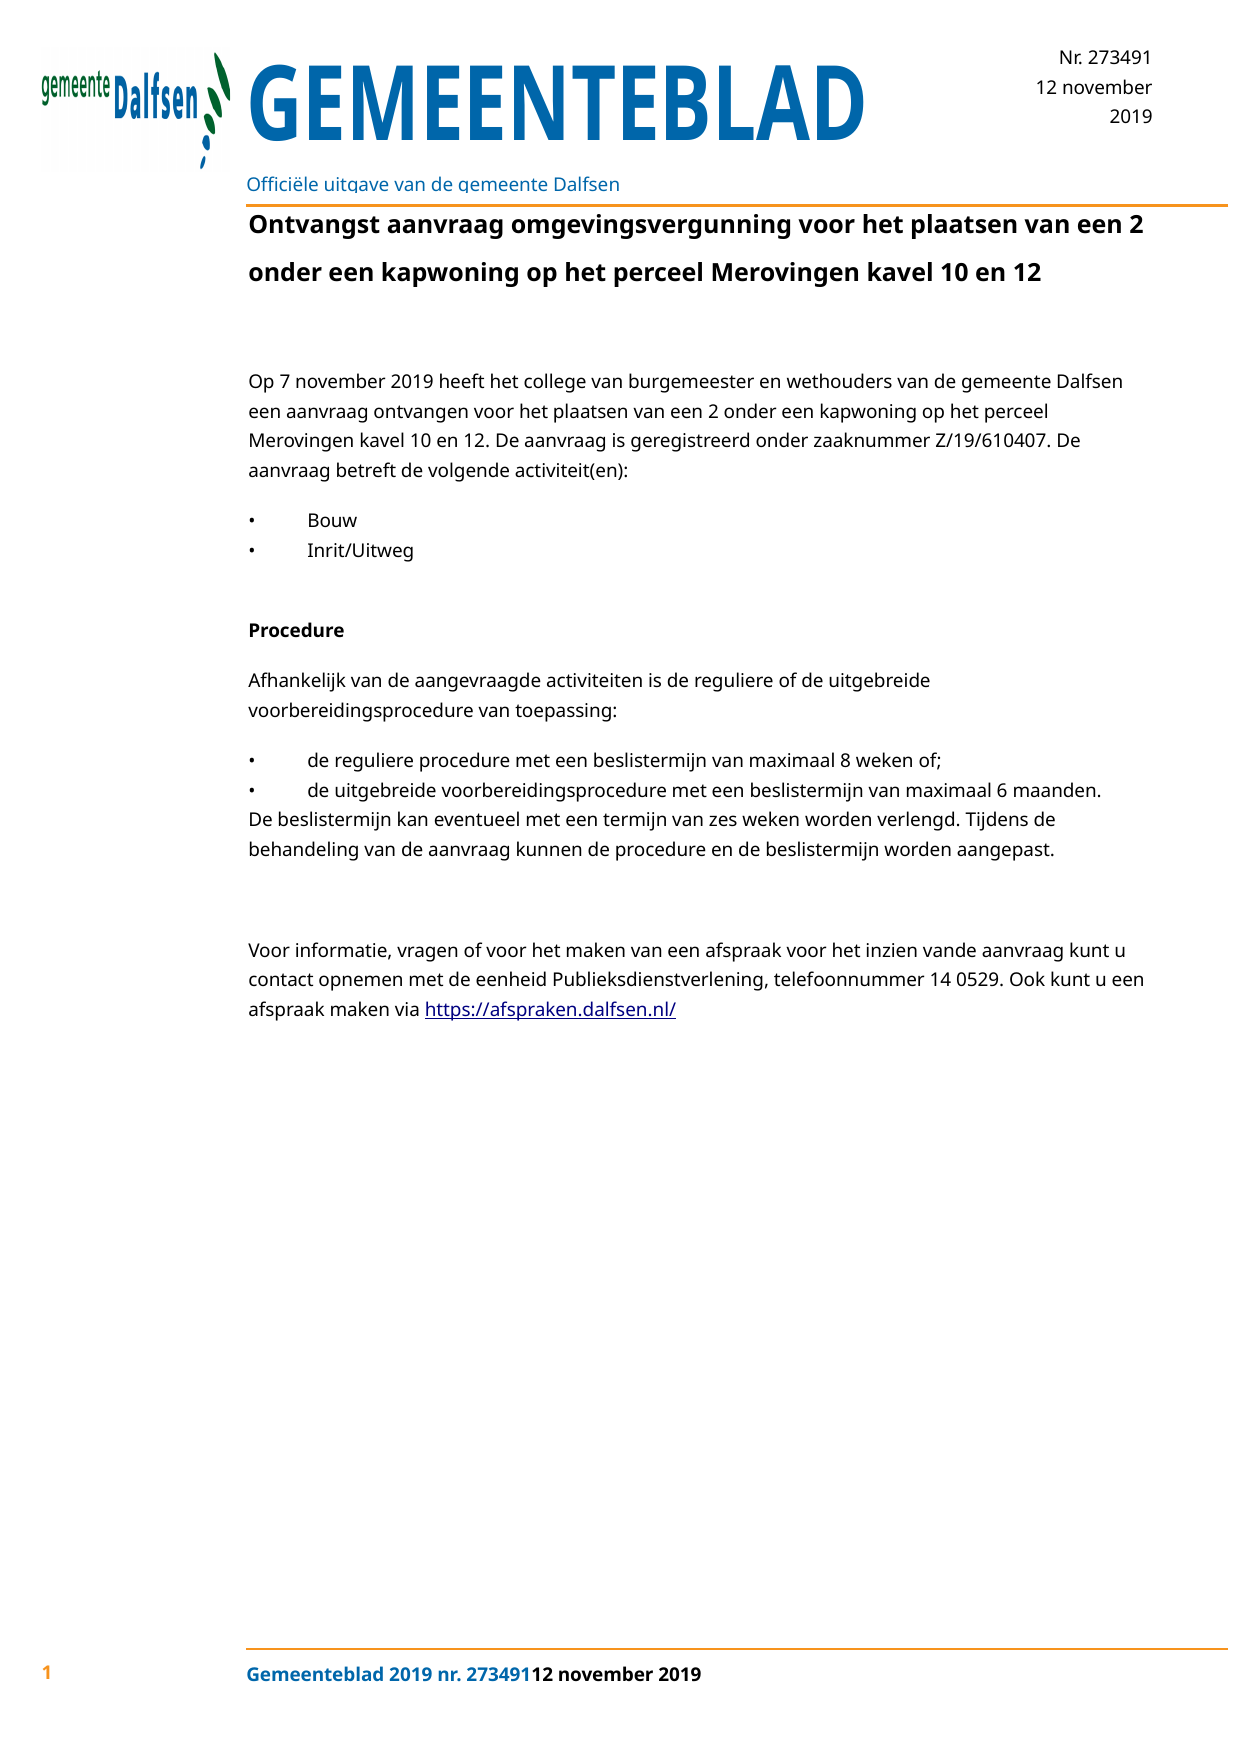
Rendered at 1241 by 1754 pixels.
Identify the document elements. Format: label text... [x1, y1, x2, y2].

list de reguliere procedure met een beslistermijn van maximaal 8 weken of; [248, 747, 1152, 773]
list de uitgebreide voorbereidingsprocedure met een beslistermijn van maximaal 6 maanden. [248, 777, 1152, 803]
text De beslistermijn kan eventueel met een termijn van zes weken worden verlengd. Tijdens de behandeling van de aanvraag kunnen de procedure en de beslistermijn worden aangepast. [248, 807, 1152, 862]
list Bouw [248, 507, 1152, 533]
text Afhankelijk van de aangevraagde activiteiten is de reguliere of de uitgebreide voorbereidingsprocedure van toepassing: [248, 667, 1152, 723]
text Op 7 november 2019 heeft het college van burgemeester en wethouders van de gemeente Dalfsen een aanvraag ontvangen voor het plaatsen van een 2 onder een kapwoning op het perceel Merovingen kavel 10 en 12. De aanvraag is geregistreerd onder zaaknummer Z/19/610407. De aanvraag betreft de volgende activiteit(en): [248, 368, 1152, 483]
text Ontvangst aanvraag omgevingsvergunning voor het plaatsen van een 2 onder een kapwoning op het perceel Merovingen kavel 10 en 12 [248, 207, 1152, 288]
list Inrit/Uitweg [248, 537, 1152, 563]
text Voor informatie, vragen of voor het maken van een afspraak voor het inzien vande aanvraag kunt u contact opnemen met de eenheid Publieksdienstverlening, telefoonnummer 14 0529. Ook kunt u een afspraak maken via https://afspraken.dalfsen.nl/ [248, 937, 1152, 1022]
picture [41, 47, 231, 172]
text Procedure [248, 617, 1152, 643]
